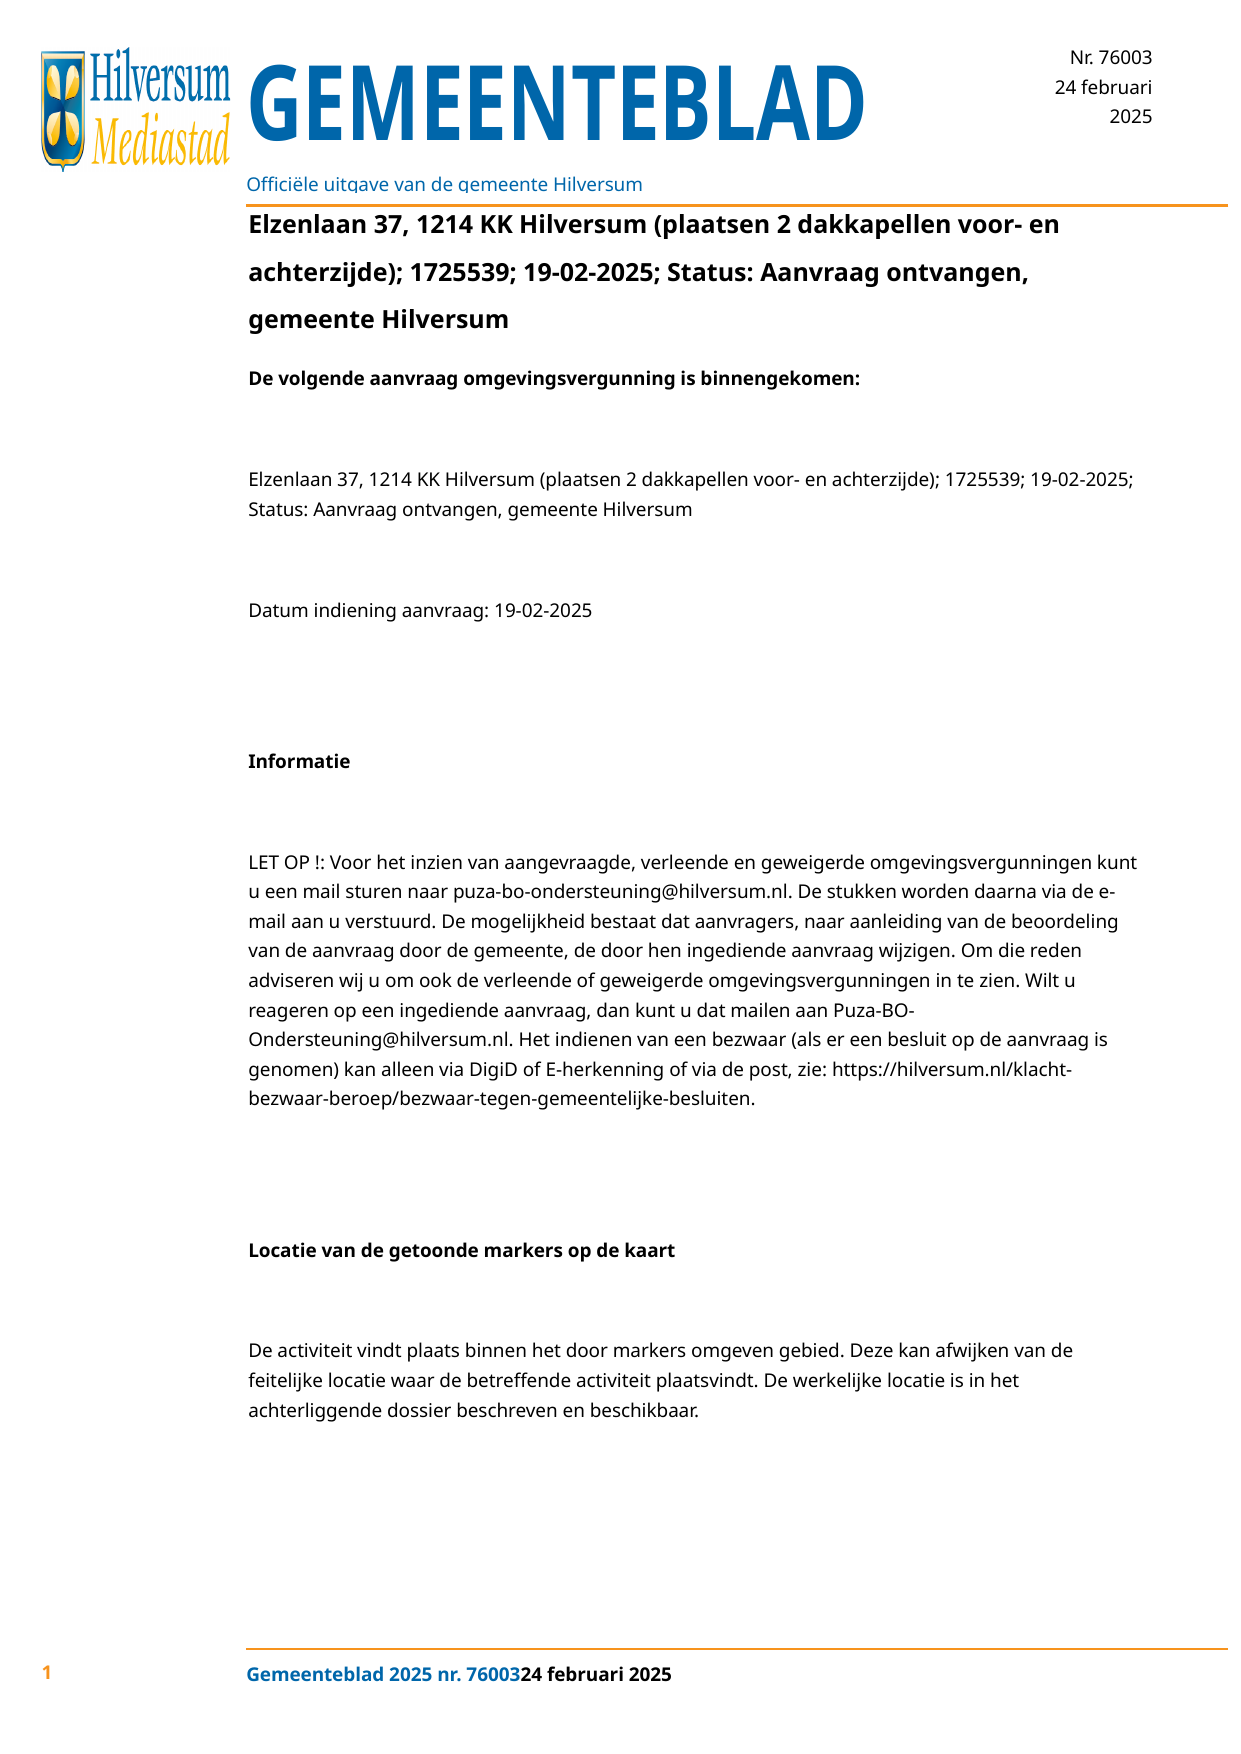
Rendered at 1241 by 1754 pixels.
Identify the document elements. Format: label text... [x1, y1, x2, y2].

text Locatie van de getoonde markers op de kaart [248, 1237, 1152, 1262]
text Elzenlaan 37, 1214 KK Hilversum (plaatsen 2 dakkapellen voor- en achterzijde); 1725539; 19-02-2025; Status: Aanvraag ontvangen, gemeente Hilversum [248, 466, 1152, 522]
text Datum indiening aanvraag: 19-02-2025 [248, 597, 1152, 622]
text De activiteit vindt plaats binnen het door markers omgeven gebied. Deze kan afwijken van de feitelijke locatie waar de betreffende activiteit plaatsvindt. De werkelijke locatie is in het achterliggende dossier beschreven en beschikbaar. [248, 1338, 1152, 1422]
text LET OP !: Voor het inzien van aangevraagde, verleende en geweigerde omgevingsvergunningen kunt u een mail sturen naar puza-bo-ondersteuning@hilversum.nl. De stukken worden daarna via de e-mail aan u verstuurd. De mogelijkheid bestaat dat aanvragers, naar aanleiding van de beoordeling van de aanvraag door de gemeente, de door hen ingediende aanvraag wijzigen. Om die reden adviseren wij u om ook de verleende of geweigerde omgevingsvergunningen in te zien. Wilt u reageren op een ingediende aanvraag, dan kunt u dat mailen aan Puza-BO-Ondersteuning@hilversum.nl. Het indienen van een bezwaar (als er een besluit op de aanvraag is genomen) kan alleen via DigiD of E-herkenning of via de post, zie: https://hilversum.nl/klacht-bezwaar-beroep/bezwaar-tegen-gemeentelijke-besluiten. [248, 849, 1152, 1111]
picture [41, 47, 231, 172]
text Informatie [248, 748, 1152, 774]
text Elzenlaan 37, 1214 KK Hilversum (plaatsen 2 dakkapellen voor- en achterzijde); 1725539; 19-02-2025; Status: Aanvraag ontvangen, gemeente Hilversum [248, 207, 1152, 336]
text De volgende aanvraag omgevingsvergunning is binnengekomen: [248, 366, 1152, 391]
